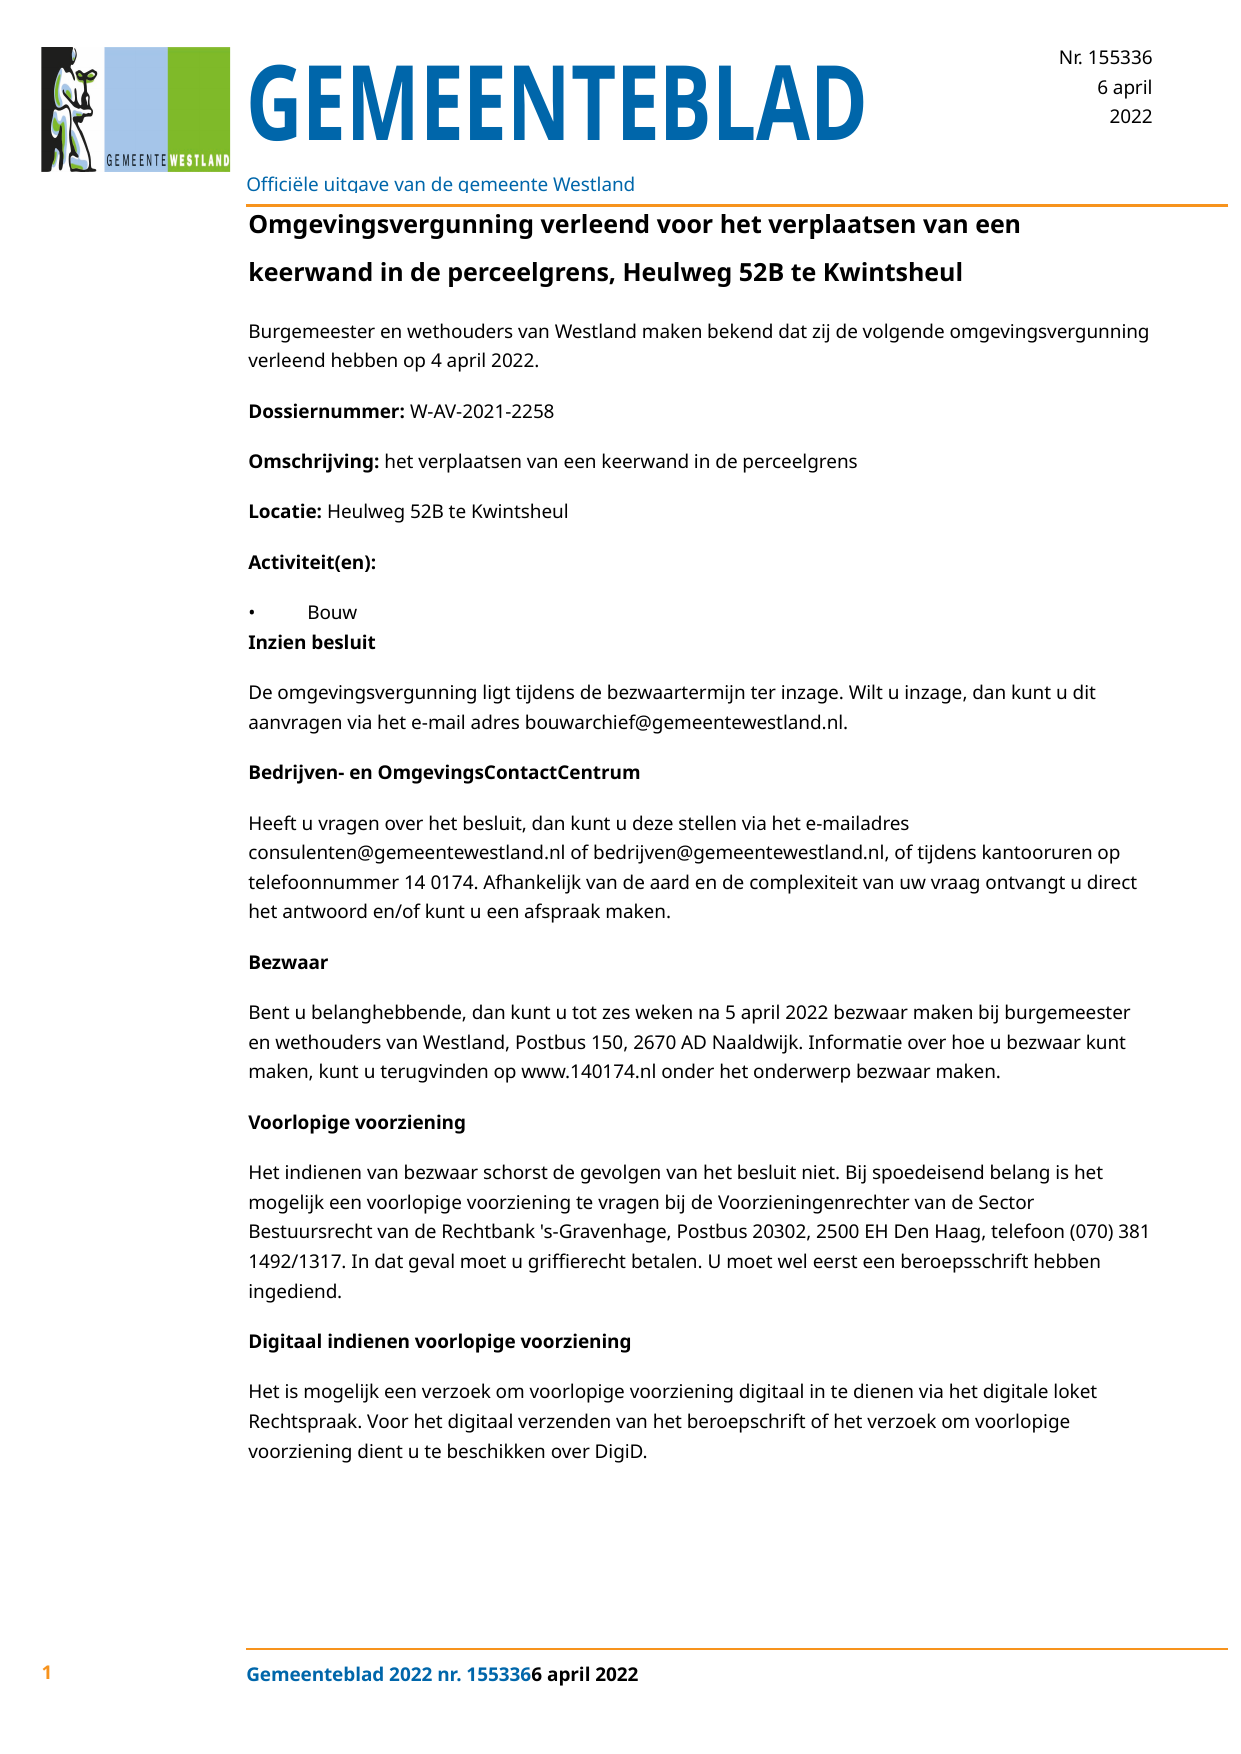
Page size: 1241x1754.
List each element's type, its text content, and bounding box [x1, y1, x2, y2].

picture [41, 47, 231, 172]
text Inzien besluit [248, 629, 1152, 655]
text Burgemeester en wethouders van Westland maken bekend dat zij de volgende omgevingsvergunning verleend hebben op 4 april 2022. [248, 318, 1152, 373]
text Het is mogelijk een verzoek om voorlopige voorziening digitaal in te dienen via het digitale loket Rechtspraak. Voor het digitaal verzenden van het beroepschrift of het verzoek om voorlopige voorziening dient u te beschikken over DigiD. [248, 1379, 1152, 1464]
list Bouw [248, 599, 1152, 625]
text De omgevingsvergunning ligt tijdens de bezwaartermijn ter inzage. Wilt u inzage, dan kunt u dit aanvragen via het e-mail adres bouwarchief@gemeentewestland.nl. [248, 679, 1152, 735]
text Omschrijving: het verplaatsen van een keerwand in de perceelgrens [248, 448, 1152, 474]
text Omgevingsvergunning verleend voor het verplaatsen van een keerwand in de perceelgrens, Heulweg 52B te Kwintsheul [248, 207, 1152, 288]
text Activiteit(en): [248, 549, 1152, 575]
text Heeft u vragen over het besluit, dan kunt u deze stellen via het e-mailadres consulenten@gemeentewestland.nl of bedrijven@gemeentewestland.nl, of tijdens kantooruren op telefoonnummer 14 0174. Afhankelijk van de aard en de complexiteit van uw vraag ontvangt u direct het antwoord en/of kunt u een afspraak maken. [248, 810, 1152, 924]
text Dossiernummer: W-AV-2021-2258 [248, 398, 1152, 424]
text Het indienen van bezwaar schorst de gevolgen van het besluit niet. Bij spoedeisend belang is het mogelijk een voorlopige voorziening te vragen bij de Voorzieningenrechter van de Sector Bestuursrecht van de Rechtbank 's-Gravenhage, Postbus 20302, 2500 EH Den Haag, telefoon (070) 381 1492/1317. In dat geval moet u griffierecht betalen. U moet wel eerst een beroepsschrift hebben ingediend. [248, 1159, 1152, 1304]
text Locatie: Heulweg 52B te Kwintsheul [248, 499, 1152, 524]
text Digitaal indienen voorlopige voorziening [248, 1328, 1152, 1354]
text Bent u belanghebbende, dan kunt u tot zes weken na 5 april 2022 bezwaar maken bij burgemeester en wethouders van Westland, Postbus 150, 2670 AD Naaldwijk. Informatie over hoe u bezwaar kunt maken, kunt u terugvinden op www.140174.nl onder het onderwerp bezwaar maken. [248, 999, 1152, 1084]
text Voorlopige voorziening [248, 1109, 1152, 1135]
text Bedrijven- en OmgevingsContactCentrum [248, 759, 1152, 785]
text Bezwaar [248, 949, 1152, 975]
